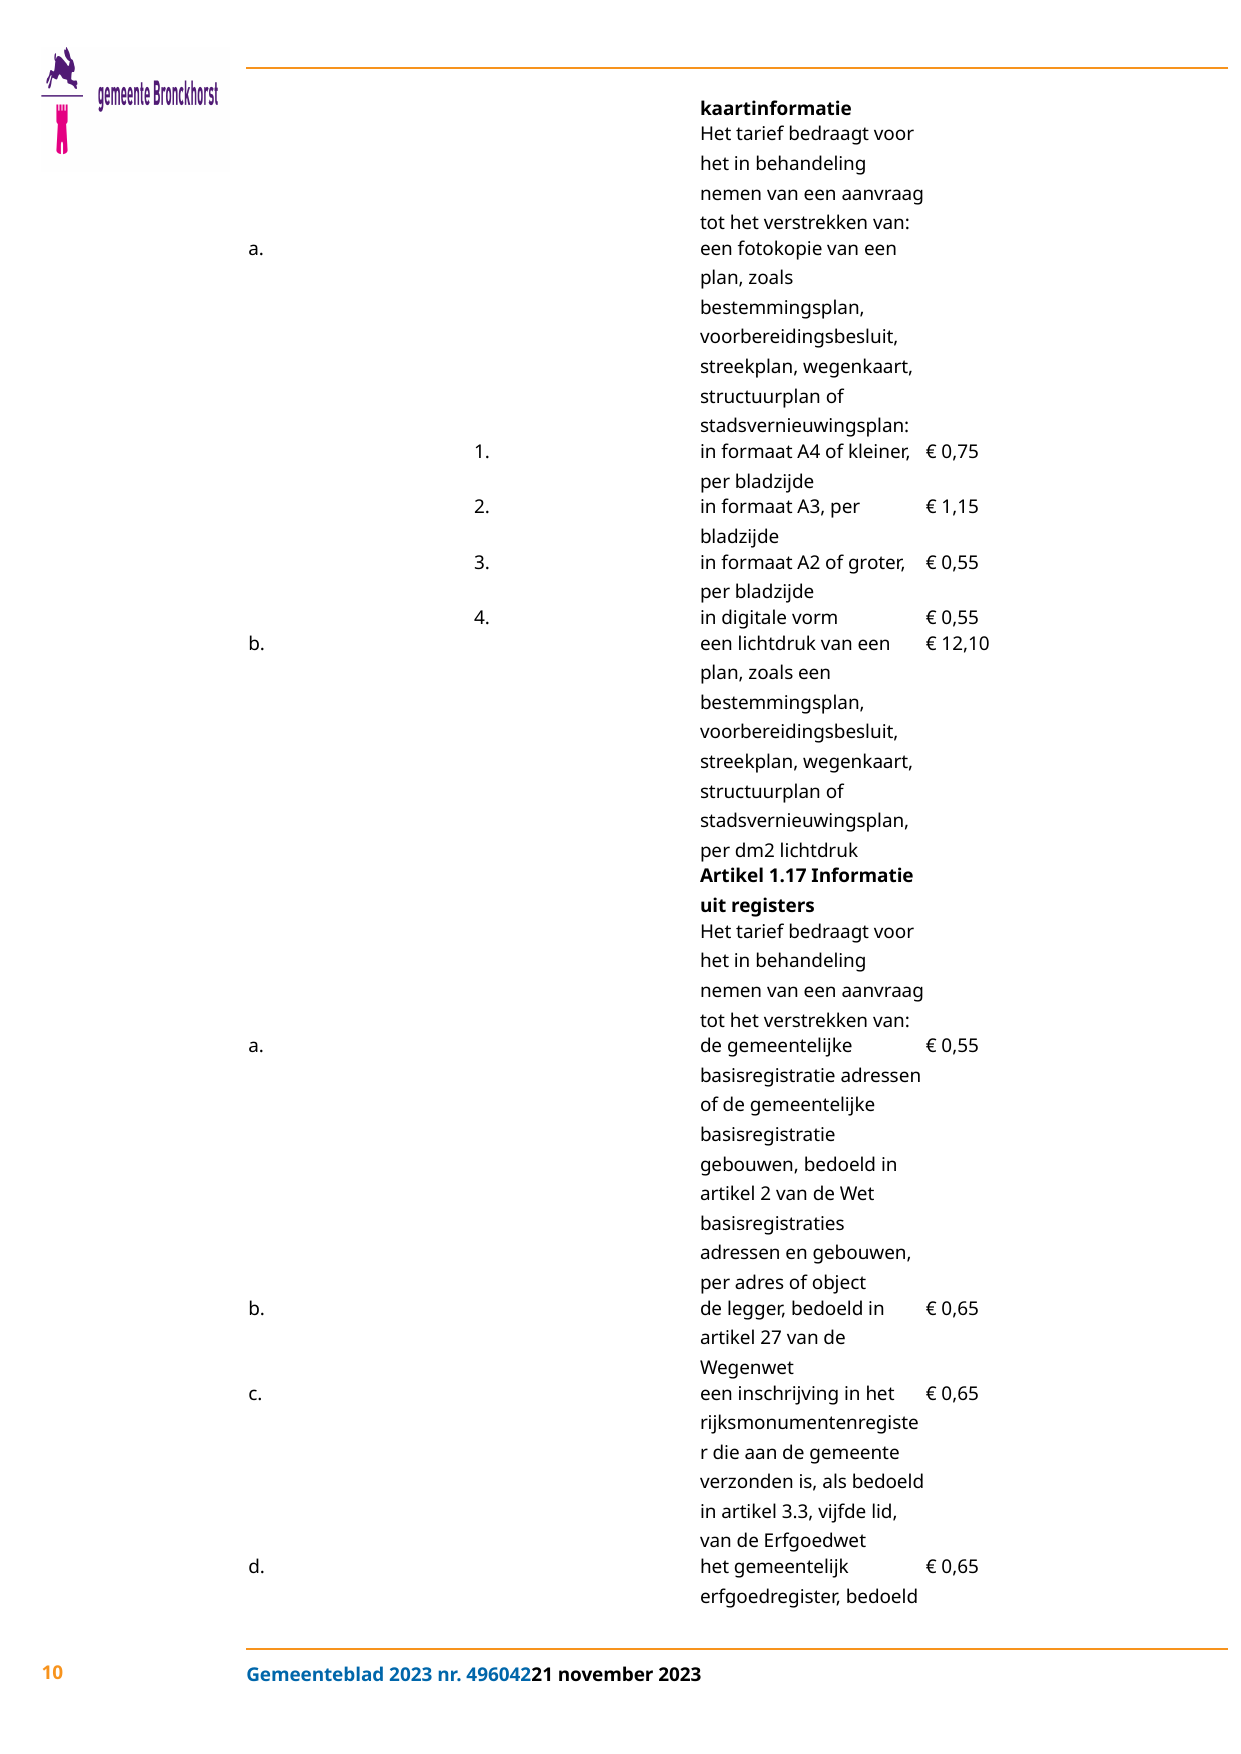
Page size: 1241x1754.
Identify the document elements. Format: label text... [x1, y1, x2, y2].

table_cell [474, 630, 700, 863]
table_cell [248, 121, 474, 235]
table_cell 3. [474, 549, 700, 604]
table_cell [248, 604, 474, 630]
table_cell [926, 95, 1152, 121]
picture [41, 47, 231, 172]
table_cell b. [248, 630, 474, 863]
table_cell in formaat A3, per bladzijde [700, 494, 926, 549]
table_cell [474, 863, 700, 918]
table_cell 1. [474, 438, 700, 493]
table_cell [926, 863, 1152, 918]
table_cell [474, 918, 700, 1032]
table_cell [248, 549, 474, 604]
table_cell kaartinformatie [700, 95, 926, 121]
table_cell in digitale vorm [700, 604, 926, 630]
table_cell b. [248, 1295, 474, 1380]
table_cell in formaat A2 of groter, per bladzijde [700, 549, 926, 604]
table_cell [248, 494, 474, 549]
table_cell [474, 1033, 700, 1295]
table_cell in formaat A4 of kleiner, per bladzijde [700, 438, 926, 493]
table_cell a. [248, 235, 474, 438]
table_cell c. [248, 1380, 474, 1553]
table_cell € 0,55 [926, 604, 1152, 630]
table_cell € 0,75 [926, 438, 1152, 493]
table_cell Het tarief bedraagt voor het in behandeling nemen van een aanvraag tot het verstrekken van: [700, 121, 926, 235]
table_cell een fotokopie van een plan, zoals bestemmingsplan, voorbereidingsbesluit, streekplan, wegenkaart, structuurplan of stadsvernieuwingsplan: [700, 235, 926, 438]
table_cell a. [248, 1033, 474, 1295]
table_cell [474, 121, 700, 235]
table_cell [248, 918, 474, 1032]
table_cell € 0,55 [926, 1033, 1152, 1295]
table_cell € 12,10 [926, 630, 1152, 863]
table_cell € 0,55 [926, 549, 1152, 604]
table_cell de gemeentelijke basisregistratie adressen of de gemeentelijke basisregistratie gebouwen, bedoeld in artikel 2 van de Wet basisregistraties adressen en gebouwen, per adres of object [700, 1033, 926, 1295]
table_cell [926, 121, 1152, 235]
table_cell [474, 1295, 700, 1380]
table_cell [474, 1554, 700, 1609]
table_cell [474, 235, 700, 438]
table_cell € 0,65 [926, 1380, 1152, 1553]
table_cell 2. [474, 494, 700, 549]
table_cell het gemeentelijk erfgoedregister, bedoeld [700, 1554, 926, 1609]
table_cell 4. [474, 604, 700, 630]
table_cell [474, 1380, 700, 1553]
table_cell € 0,65 [926, 1554, 1152, 1609]
table_cell een inschrijving in het rijksmonumentenregister die aan de gemeente verzonden is, als bedoeld in artikel 3.3, vijfde lid, van de Erfgoedwet [700, 1380, 926, 1553]
table_cell d. [248, 1554, 474, 1609]
table_cell de legger, bedoeld in artikel 27 van de Wegenwet [700, 1295, 926, 1380]
table_cell [474, 95, 700, 121]
table_cell [248, 438, 474, 493]
table_cell Artikel 1.17 Informatie uit registers [700, 863, 926, 918]
table_cell [248, 863, 474, 918]
table_cell [248, 95, 474, 121]
table_cell € 1,15 [926, 494, 1152, 549]
table_cell een lichtdruk van een plan, zoals een bestemmingsplan, voorbereidingsbesluit, streekplan, wegenkaart, structuurplan of stadsvernieuwingsplan, per dm2 lichtdruk [700, 630, 926, 863]
table_cell [926, 918, 1152, 1032]
table_cell Het tarief bedraagt voor het in behandeling nemen van een aanvraag tot het verstrekken van: [700, 918, 926, 1032]
table_cell € 0,65 [926, 1295, 1152, 1380]
table_cell [926, 235, 1152, 438]
